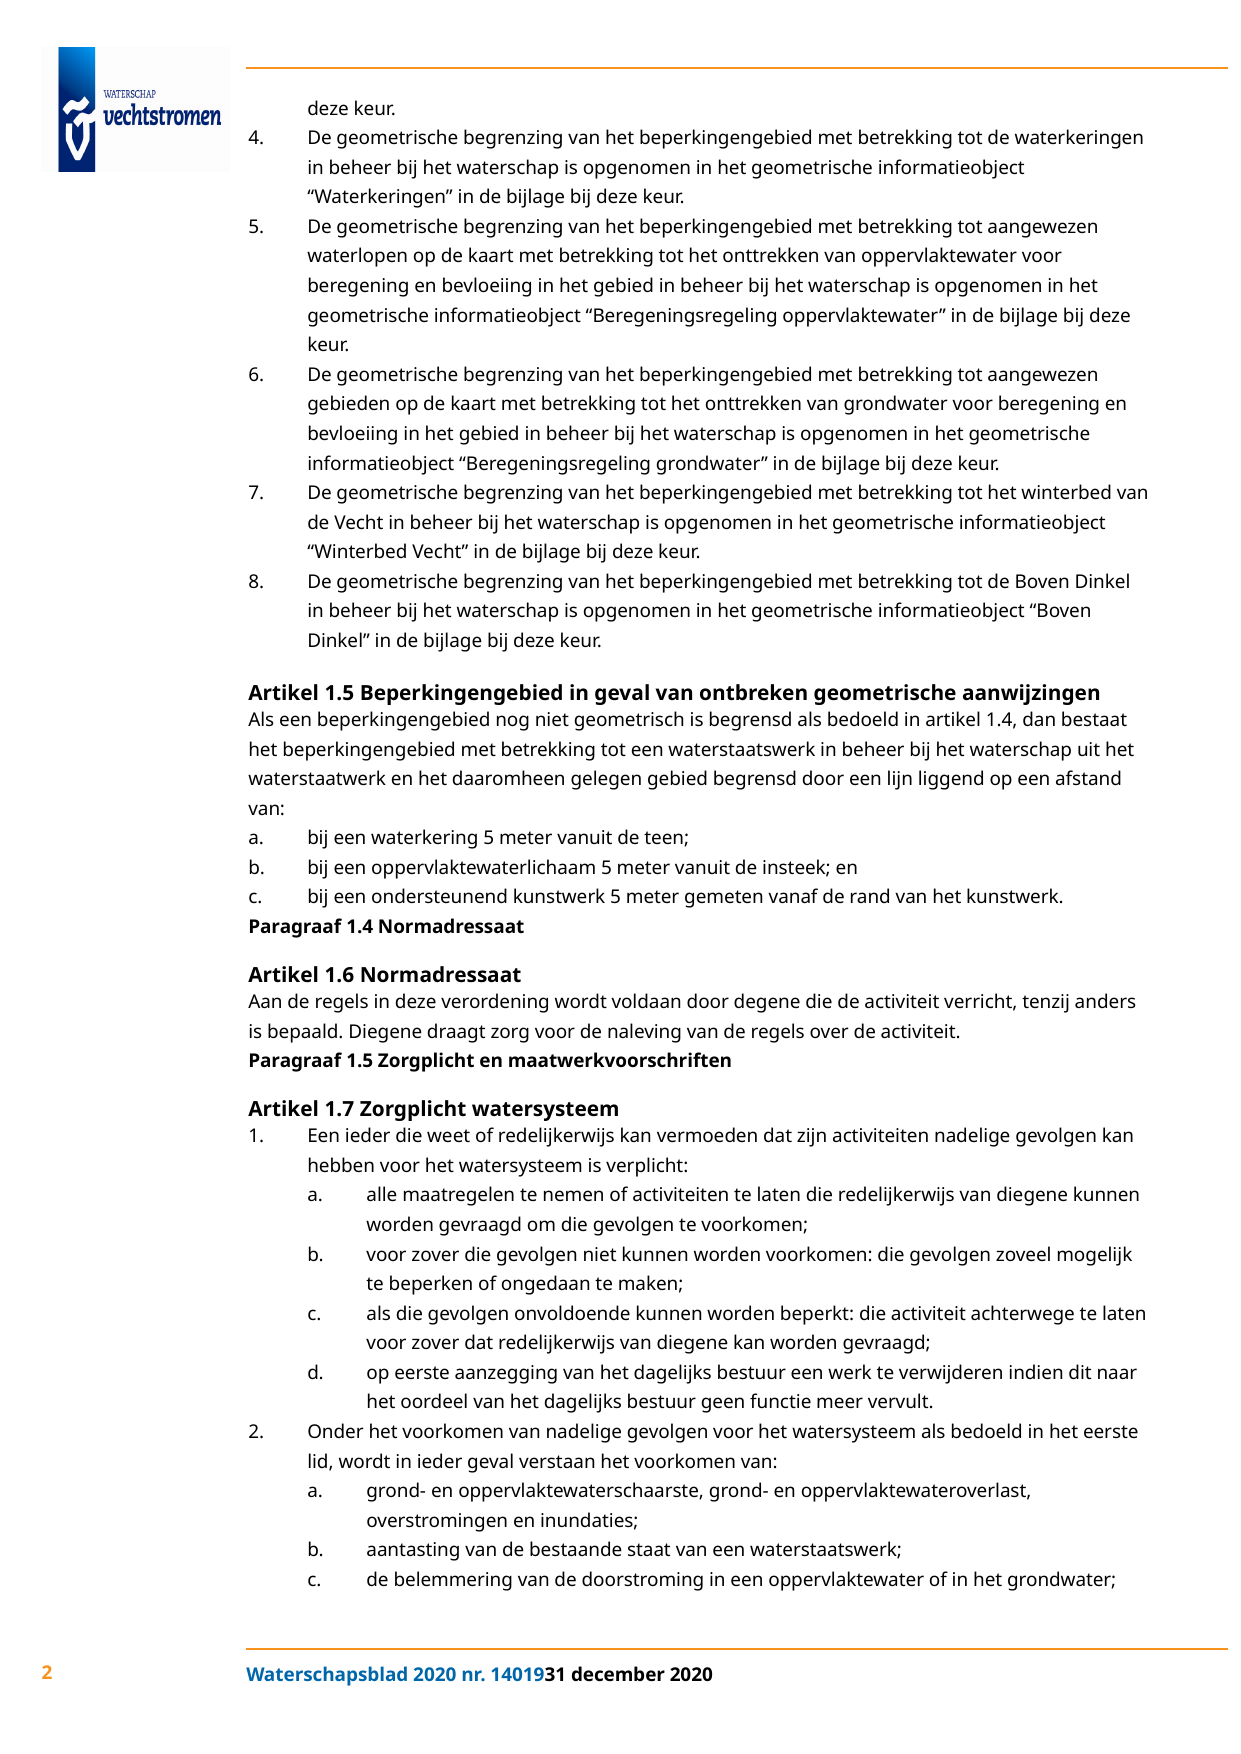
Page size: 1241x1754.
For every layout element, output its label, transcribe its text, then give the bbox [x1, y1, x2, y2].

list De geometrische begrenzing van het beperkingengebied met betrekking tot de Boven Dinkel in beheer bij het waterschap is opgenomen in het geometrische informatieobject “Boven Dinkel” in de bijlage bij deze keur. [248, 568, 1152, 653]
text Aan de regels in deze verordening wordt voldaan door degene die de activiteit verricht, tenzij anders is bepaald. Diegene draagt zorg voor de naleving van de regels over de activiteit. [248, 988, 1152, 1043]
picture [41, 47, 231, 172]
list Onder het voorkomen van nadelige gevolgen voor het watersysteem als bedoeld in het eerste lid, wordt in ieder geval verstaan het voorkomen van: [248, 1418, 1152, 1473]
list als die gevolgen onvoldoende kunnen worden beperkt: die activiteit achterwege te laten voor zover dat redelijkerwijs van diegene kan worden gevraagd; [307, 1300, 1152, 1355]
list aantasting van de bestaande staat van een waterstaatswerk; [307, 1537, 1152, 1562]
list deze keur. [248, 95, 1152, 121]
list De geometrische begrenzing van het beperkingengebied met betrekking tot het winterbed van de Vecht in beheer bij het waterschap is opgenomen in het geometrische informatieobject “Winterbed Vecht” in de bijlage bij deze keur. [248, 479, 1152, 564]
list De geometrische begrenzing van het beperkingengebied met betrekking tot aangewezen waterlopen op de kaart met betrekking tot het onttrekken van oppervlaktewater voor beregening en bevloeiing in het gebied in beheer bij het waterschap is opgenomen in het geometrische informatieobject “Beregeningsregeling oppervlaktewater” in de bijlage bij deze keur. [248, 213, 1152, 357]
list voor zover die gevolgen niet kunnen worden voorkomen: die gevolgen zoveel mogelijk te beperken of ongedaan te maken; [307, 1241, 1152, 1296]
list bij een waterkering 5 meter vanuit de teen; [248, 824, 1152, 850]
text Artikel 1.6 Normadressaat [248, 960, 1152, 988]
list de belemmering van de doorstroming in een oppervlaktewater of in het grondwater; [307, 1566, 1152, 1592]
text Als een beperkingengebied nog niet geometrisch is begrensd als bedoeld in artikel 1.4, dan bestaat het beperkingengebied met betrekking tot een waterstaatswerk in beheer bij het waterschap uit het waterstaatwerk en het daaromheen gelegen gebied begrensd door een lijn liggend op een afstand van: [248, 706, 1152, 821]
list Een ieder die weet of redelijkerwijs kan vermoeden dat zijn activiteiten nadelige gevolgen kan hebben voor het watersysteem is verplicht: [248, 1122, 1152, 1178]
list bij een oppervlaktewaterlichaam 5 meter vanuit de insteek; en [248, 854, 1152, 880]
list De geometrische begrenzing van het beperkingengebied met betrekking tot de waterkeringen in beheer bij het waterschap is opgenomen in het geometrische informatieobject “Waterkeringen” in de bijlage bij deze keur. [248, 124, 1152, 209]
list grond- en oppervlaktewaterschaarste, grond- en oppervlaktewateroverlast, overstromingen en inundaties; [307, 1477, 1152, 1533]
list op eerste aanzegging van het dagelijks bestuur een werk te verwijderen indien dit naar het oordeel van het dagelijks bestuur geen functie meer vervult. [307, 1359, 1152, 1414]
list alle maatregelen te nemen of activiteiten te laten die redelijkerwijs van diegene kunnen worden gevraagd om die gevolgen te voorkomen; [307, 1182, 1152, 1237]
text Paragraaf 1.5 Zorgplicht en maatwerkvoorschriften [248, 1047, 1152, 1073]
text Artikel 1.5 Beperkingengebied in geval van ontbreken geometrische aanwijzingen [248, 678, 1152, 706]
text Paragraaf 1.4 Normadressaat [248, 913, 1152, 939]
list bij een ondersteunend kunstwerk 5 meter gemeten vanaf de rand van het kunstwerk. [248, 884, 1152, 909]
text Artikel 1.7 Zorgplicht watersysteem [248, 1094, 1152, 1122]
list De geometrische begrenzing van het beperkingengebied met betrekking tot aangewezen gebieden op de kaart met betrekking tot het onttrekken van grondwater voor beregening en bevloeiing in het gebied in beheer bij het waterschap is opgenomen in het geometrische informatieobject “Beregeningsregeling grondwater” in de bijlage bij deze keur. [248, 361, 1152, 476]
